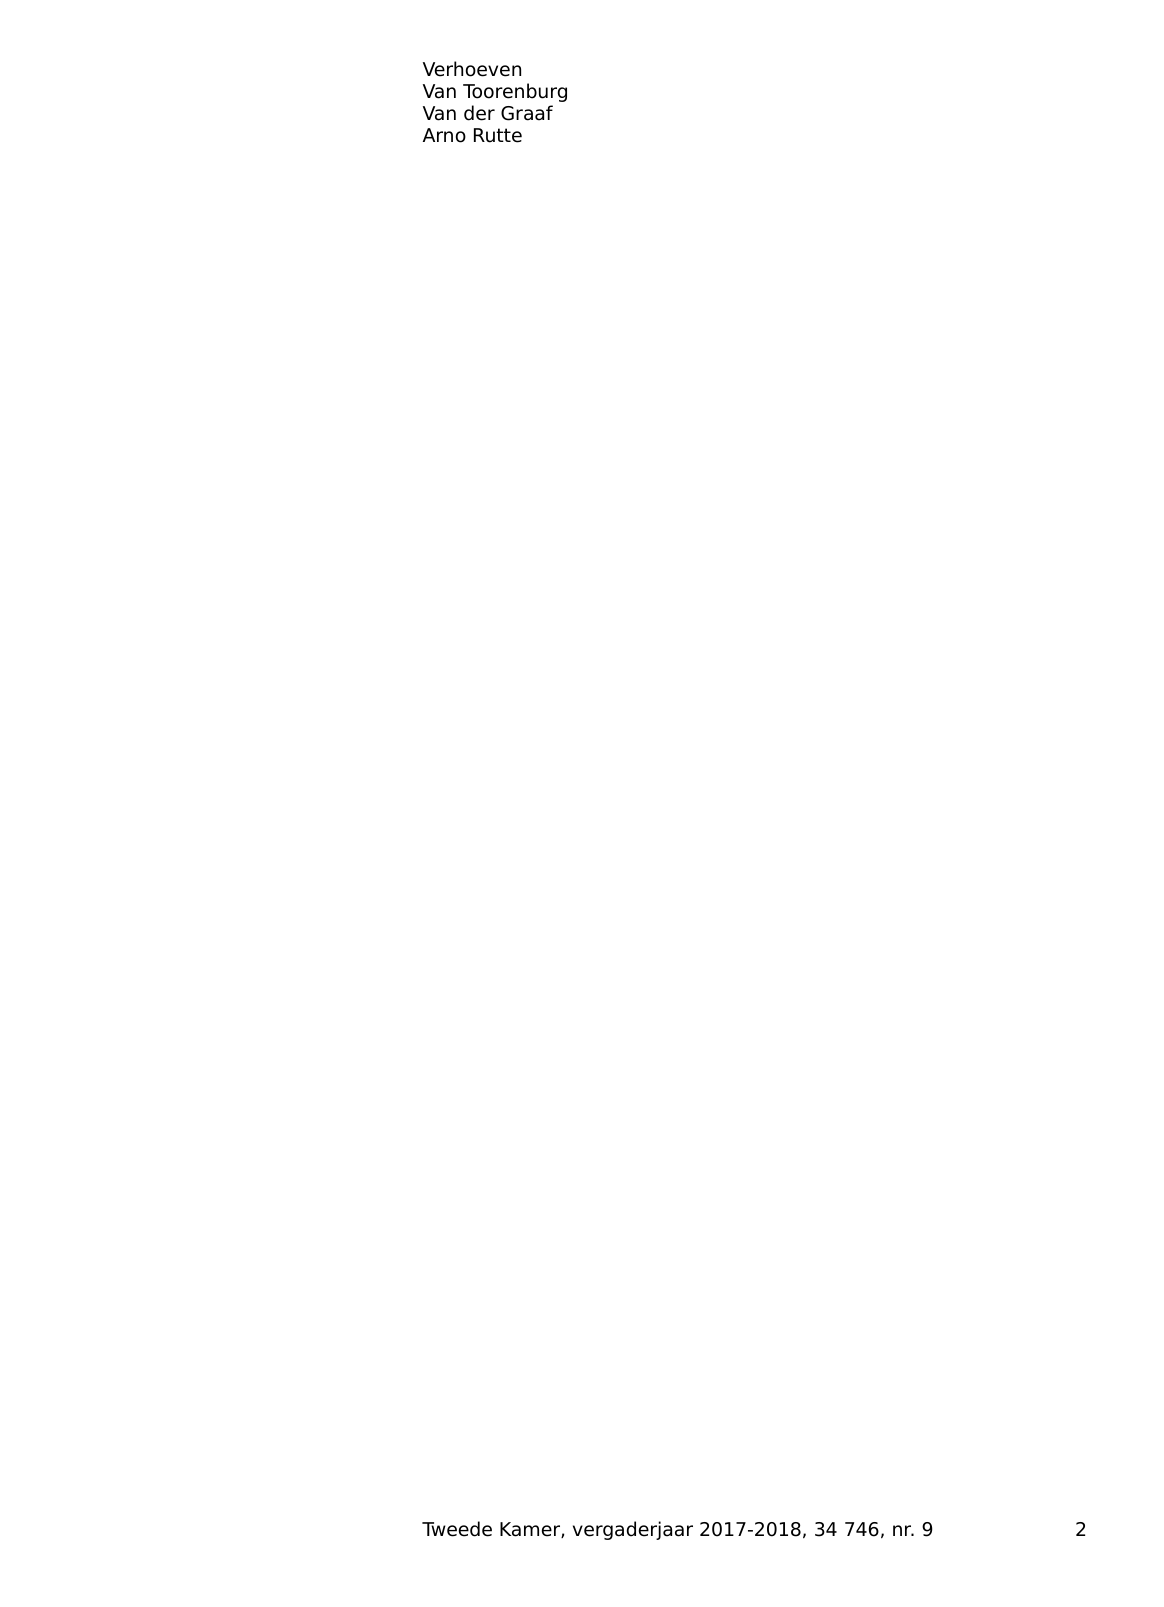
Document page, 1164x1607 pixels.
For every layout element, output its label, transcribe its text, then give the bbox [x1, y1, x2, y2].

text Arno Rutte [422, 125, 1087, 147]
text Verhoeven [422, 59, 1087, 81]
text Van der Graaf [422, 103, 1087, 125]
text Van Toorenburg [422, 81, 1087, 103]
